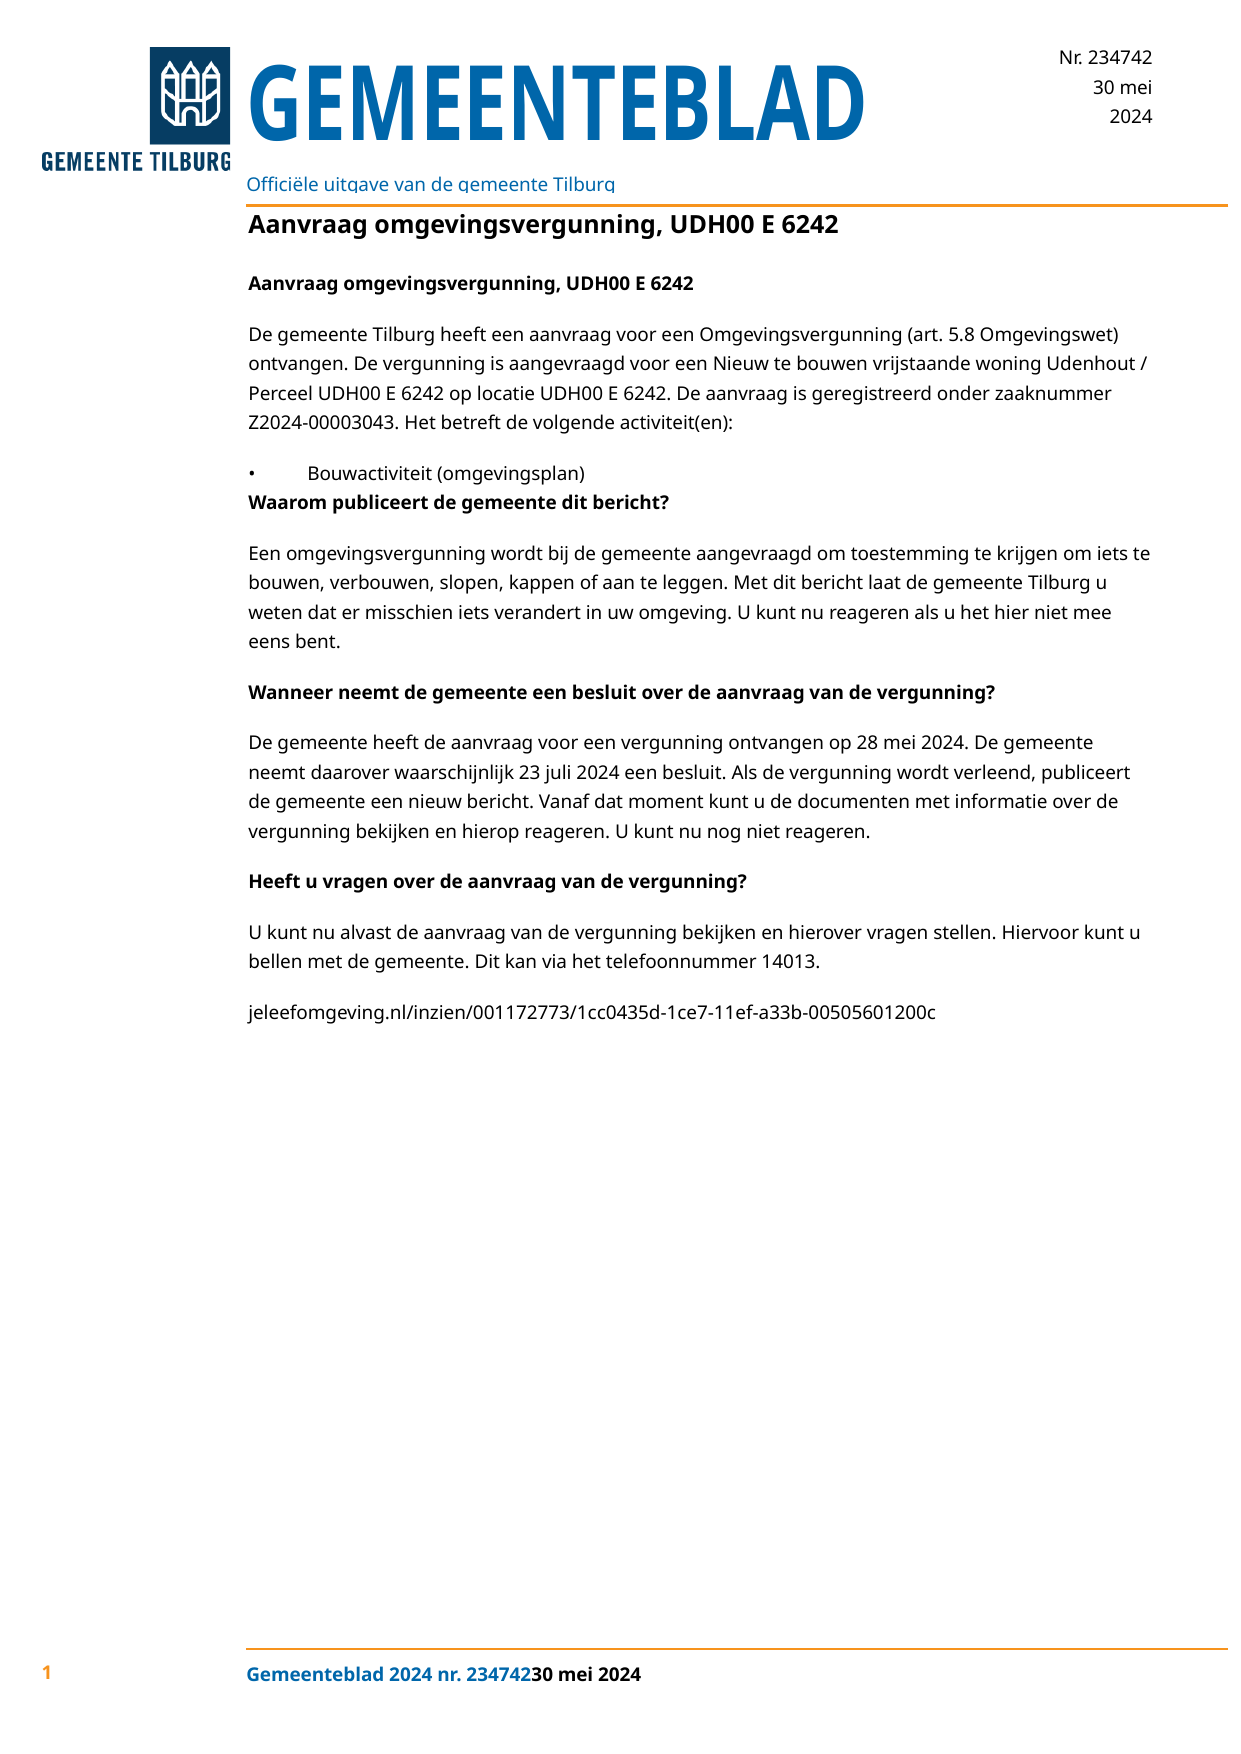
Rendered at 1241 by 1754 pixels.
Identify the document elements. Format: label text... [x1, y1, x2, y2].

text Waarom publiceert de gemeente dit bericht? [248, 489, 1152, 515]
list Bouwactiviteit (omgevingsplan) [248, 460, 1152, 486]
text Aanvraag omgevingsvergunning, UDH00 E 6242 [248, 270, 1152, 296]
text jeleefomgeving.nl/inzien/001172773/1cc0435d-1ce7-11ef-a33b-00505601200c [248, 999, 1152, 1025]
text U kunt nu alvast de aanvraag van de vergunning bekijken en hierover vragen stellen. Hiervoor kunt u bellen met de gemeente. Dit kan via het telefoonnummer 14013. [248, 919, 1152, 974]
picture [41, 47, 231, 172]
text Heeft u vragen over de aanvraag van de vergunning? [248, 869, 1152, 894]
text Aanvraag omgevingsvergunning, UDH00 E 6242 [248, 207, 1152, 241]
text De gemeente heeft de aanvraag voor een vergunning ontvangen op 28 mei 2024. De gemeente neemt daarover waarschijnlijk 23 juli 2024 een besluit. Als de vergunning wordt verleend, publiceert de gemeente een nieuw bericht. Vanaf dat moment kunt u de documenten met informatie over de vergunning bekijken en hierop reageren. U kunt nu nog niet reageren. [248, 729, 1152, 844]
text Wanneer neemt de gemeente een besluit over de aanvraag van de vergunning? [248, 679, 1152, 705]
text Een omgevingsvergunning wordt bij de gemeente aangevraagd om toestemming te krijgen om iets te bouwen, verbouwen, slopen, kappen of aan te leggen. Met dit bericht laat de gemeente Tilburg u weten dat er misschien iets verandert in uw omgeving. U kunt nu reageren als u het hier niet mee eens bent. [248, 540, 1152, 654]
text De gemeente Tilburg heeft een aanvraag voor een Omgevingsvergunning (art. 5.8 Omgevingswet) ontvangen. De vergunning is aangevraagd voor een Nieuw te bouwen vrijstaande woning Udenhout / Perceel UDH00 E 6242 op locatie UDH00 E 6242. De aanvraag is geregistreerd onder zaaknummer Z2024-00003043. Het betreft de volgende activiteit(en): [248, 321, 1152, 435]
